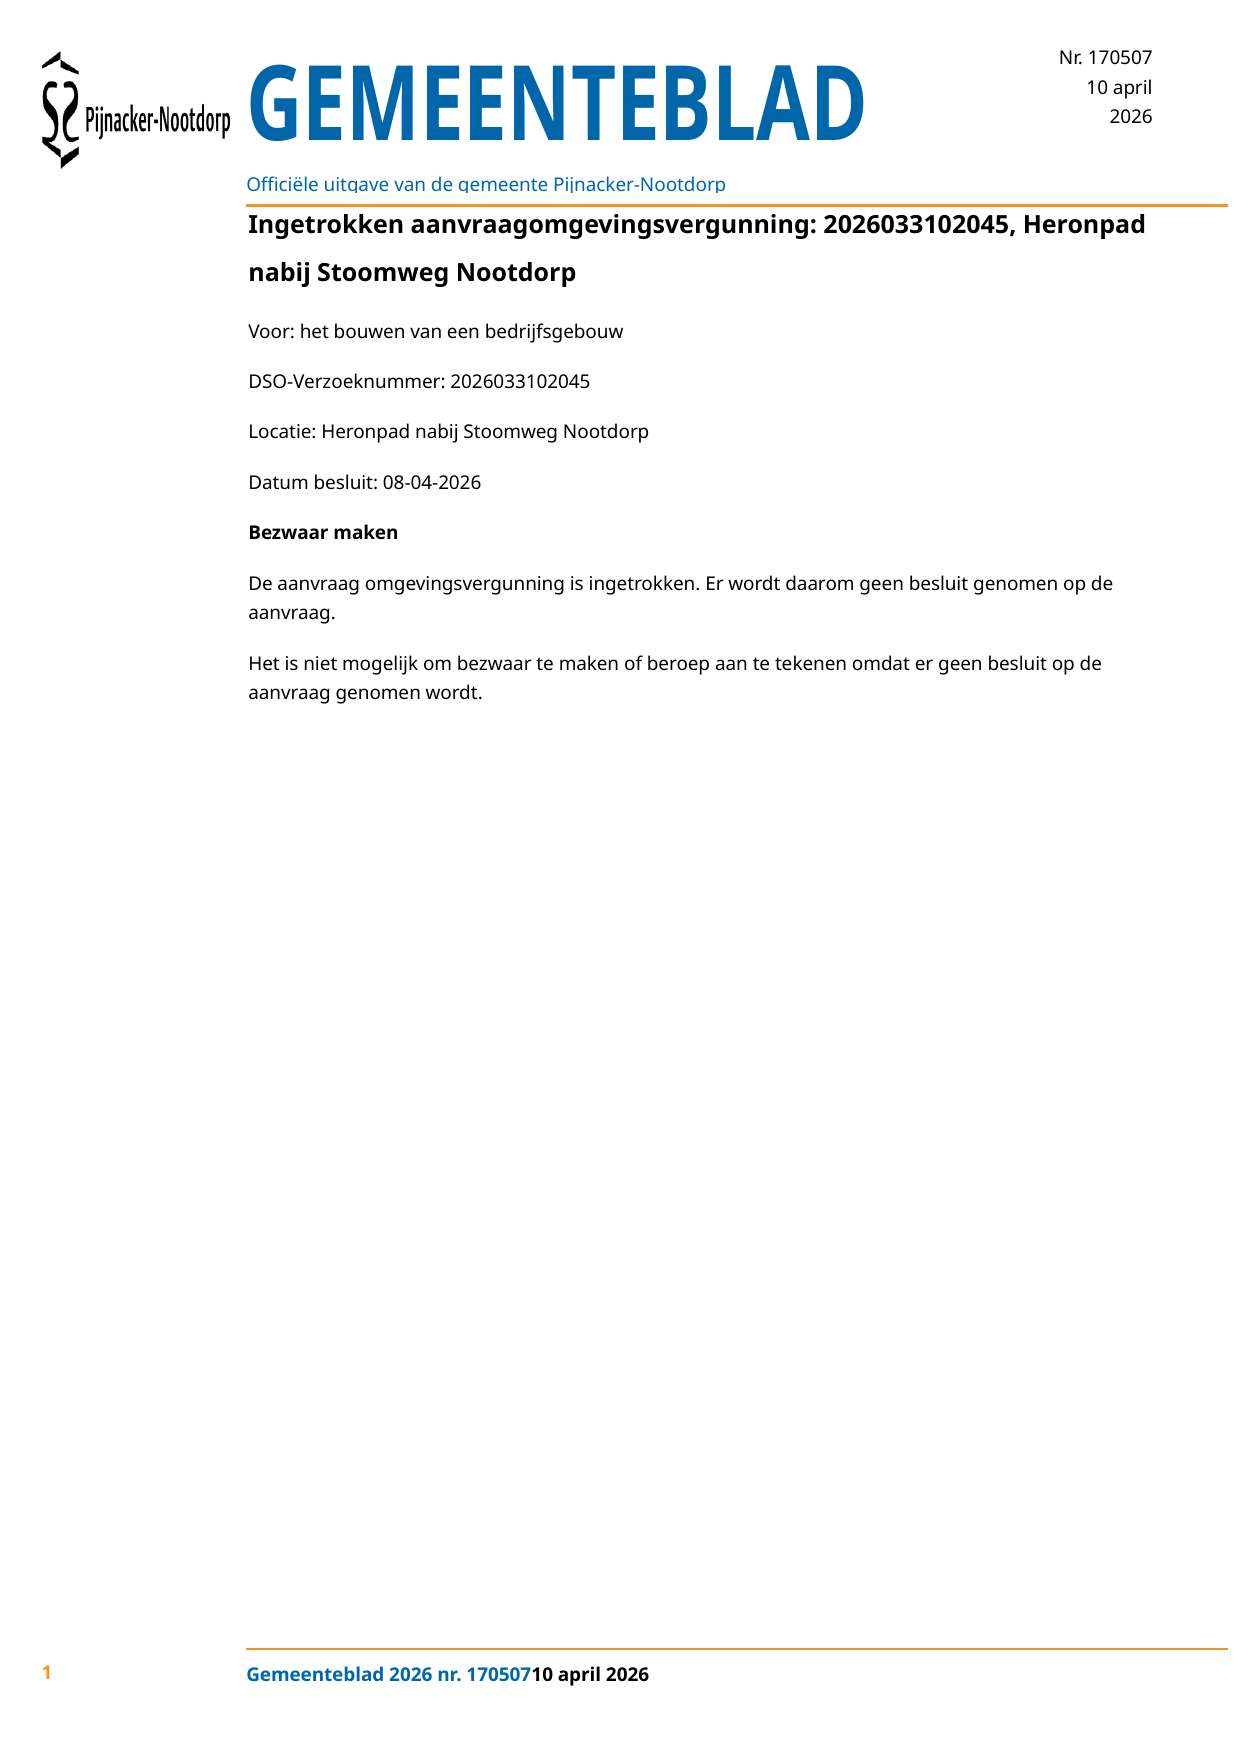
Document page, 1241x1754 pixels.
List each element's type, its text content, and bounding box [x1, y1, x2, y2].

text Voor: het bouwen van een bedrijfsgebouw [248, 318, 1152, 344]
text De aanvraag omgevingsvergunning is ingetrokken. Er wordt daarom geen besluit genomen op de aanvraag. [248, 570, 1152, 625]
text Datum besluit: 08-04-2026 [248, 469, 1152, 495]
text Het is niet mogelijk om bezwaar te maken of beroep aan te tekenen omdat er geen besluit op de aanvraag genomen wordt. [248, 650, 1152, 705]
text Ingetrokken aanvraagomgevingsvergunning: 2026033102045, Heronpad nabij Stoomweg Nootdorp [248, 207, 1152, 288]
text Bezwaar maken [248, 519, 1152, 545]
text Locatie: Heronpad nabij Stoomweg Nootdorp [248, 419, 1152, 444]
text DSO-Verzoeknummer: 2026033102045 [248, 368, 1152, 394]
picture [41, 47, 231, 172]
